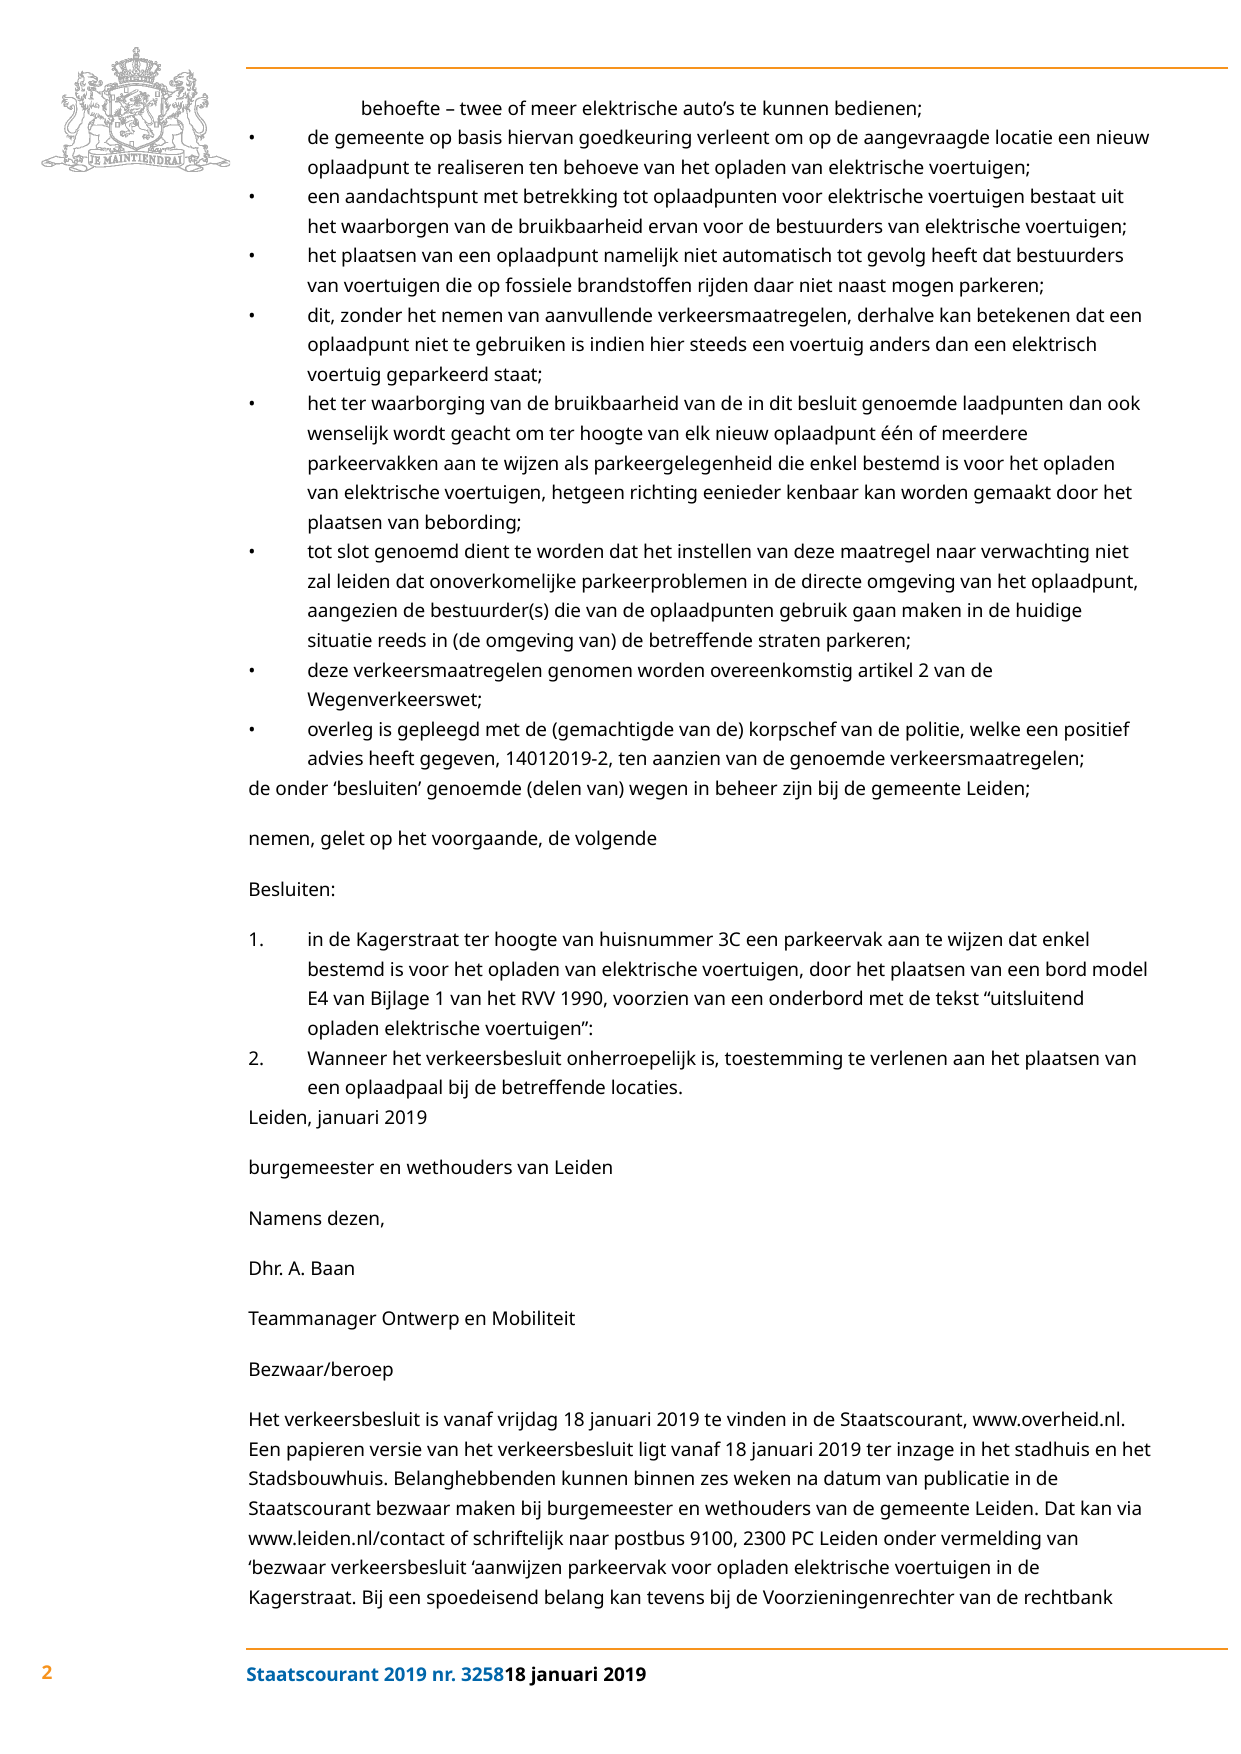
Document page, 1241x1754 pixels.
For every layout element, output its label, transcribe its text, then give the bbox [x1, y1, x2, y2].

text Het verkeersbesluit is vanaf vrijdag 18 januari 2019 te vinden in de Staatscourant, www.overheid.nl. Een papieren versie van het verkeersbesluit ligt vanaf 18 januari 2019 ter inzage in het stadhuis en het Stadsbouwhuis. Belanghebbenden kunnen binnen zes weken na datum van publicatie in de Staatscourant bezwaar maken bij burgemeester en wethouders van de gemeente Leiden. Dat kan via www.leiden.nl/contact of schriftelijk naar postbus 9100, 2300 PC Leiden onder vermelding van ‘bezwaar verkeersbesluit ‘aanwijzen parkeervak voor opladen elektrische voertuigen in de Kagerstraat. Bij een spoedeisend belang kan tevens bij de Voorzieningenrechter van de rechtbank [248, 1406, 1152, 1610]
list Wanneer het verkeersbesluit onherroepelijk is, toestemming te verlenen aan het plaatsen van een oplaadpaal bij de betreffende locaties. [248, 1045, 1152, 1100]
list behoefte – twee of meer elektrische auto’s te kunnen bedienen; [323, 95, 1152, 121]
list het plaatsen van een oplaadpunt namelijk niet automatisch tot gevolg heeft dat bestuurders van voertuigen die op fossiele brandstoffen rijden daar niet naast mogen parkeren; [248, 243, 1152, 298]
list overleg is gepleegd met de (gemachtigde van de) korpschef van de politie, welke een positief advies heeft gegeven, 14012019-2, ten aanzien van de genoemde verkeersmaatregelen; [248, 716, 1152, 771]
list het ter waarborging van de bruikbaarheid van de in dit besluit genoemde laadpunten dan ook wenselijk wordt geacht om ter hoogte van elk nieuw oplaadpunt één of meerdere parkeervakken aan te wijzen als parkeergelegenheid die enkel bestemd is voor het opladen van elektrische voertuigen, hetgeen richting eenieder kenbaar kan worden gemaakt door het plaatsen van bebording; [248, 391, 1152, 535]
text Dhr. A. Baan [248, 1255, 1152, 1281]
list tot slot genoemd dient te worden dat het instellen van deze maatregel naar verwachting niet zal leiden dat onoverkomelijke parkeerproblemen in de directe omgeving van het oplaadpunt, aangezien de bestuurder(s) die van de oplaadpunten gebruik gaan maken in de huidige situatie reeds in (de omgeving van) de betreffende straten parkeren; [248, 538, 1152, 653]
list dit, zonder het nemen van aanvullende verkeersmaatregelen, derhalve kan betekenen dat een oplaadpunt niet te gebruiken is indien hier steeds een voertuig anders dan een elektrisch voertuig geparkeerd staat; [248, 302, 1152, 387]
list een aandachtspunt met betrekking tot oplaadpunten voor elektrische voertuigen bestaat uit het waarborgen van de bruikbaarheid ervan voor de bestuurders van elektrische voertuigen; [248, 183, 1152, 239]
text Besluiten: [248, 876, 1152, 902]
list deze verkeersmaatregelen genomen worden overeenkomstig artikel 2 van de Wegenverkeerswet; [248, 657, 1152, 712]
text Namens dezen, [248, 1205, 1152, 1231]
text Teammanager Ontwerp en Mobiliteit [248, 1306, 1152, 1331]
list de gemeente op basis hiervan goedkeuring verleent om op de aangevraagde locatie een nieuw oplaadpunt te realiseren ten behoeve van het opladen van elektrische voertuigen; [248, 124, 1152, 180]
text Leiden, januari 2019 [248, 1104, 1152, 1130]
list in de Kagerstraat ter hoogte van huisnummer 3C een parkeervak aan te wijzen dat enkel bestemd is voor het opladen van elektrische voertuigen, door het plaatsen van een bord model E4 van Bijlage 1 van het RVV 1990, voorzien van een onderbord met de tekst “uitsluitend opladen elektrische voertuigen”: [248, 926, 1152, 1041]
text Bezwaar/beroep [248, 1356, 1152, 1382]
text nemen, gelet op het voorgaande, de volgende [248, 826, 1152, 851]
text de onder ‘besluiten’ genoemde (delen van) wegen in beheer zijn bij de gemeente Leiden; [248, 775, 1152, 801]
text burgemeester en wethouders van Leiden [248, 1154, 1152, 1180]
picture [41, 47, 231, 172]
